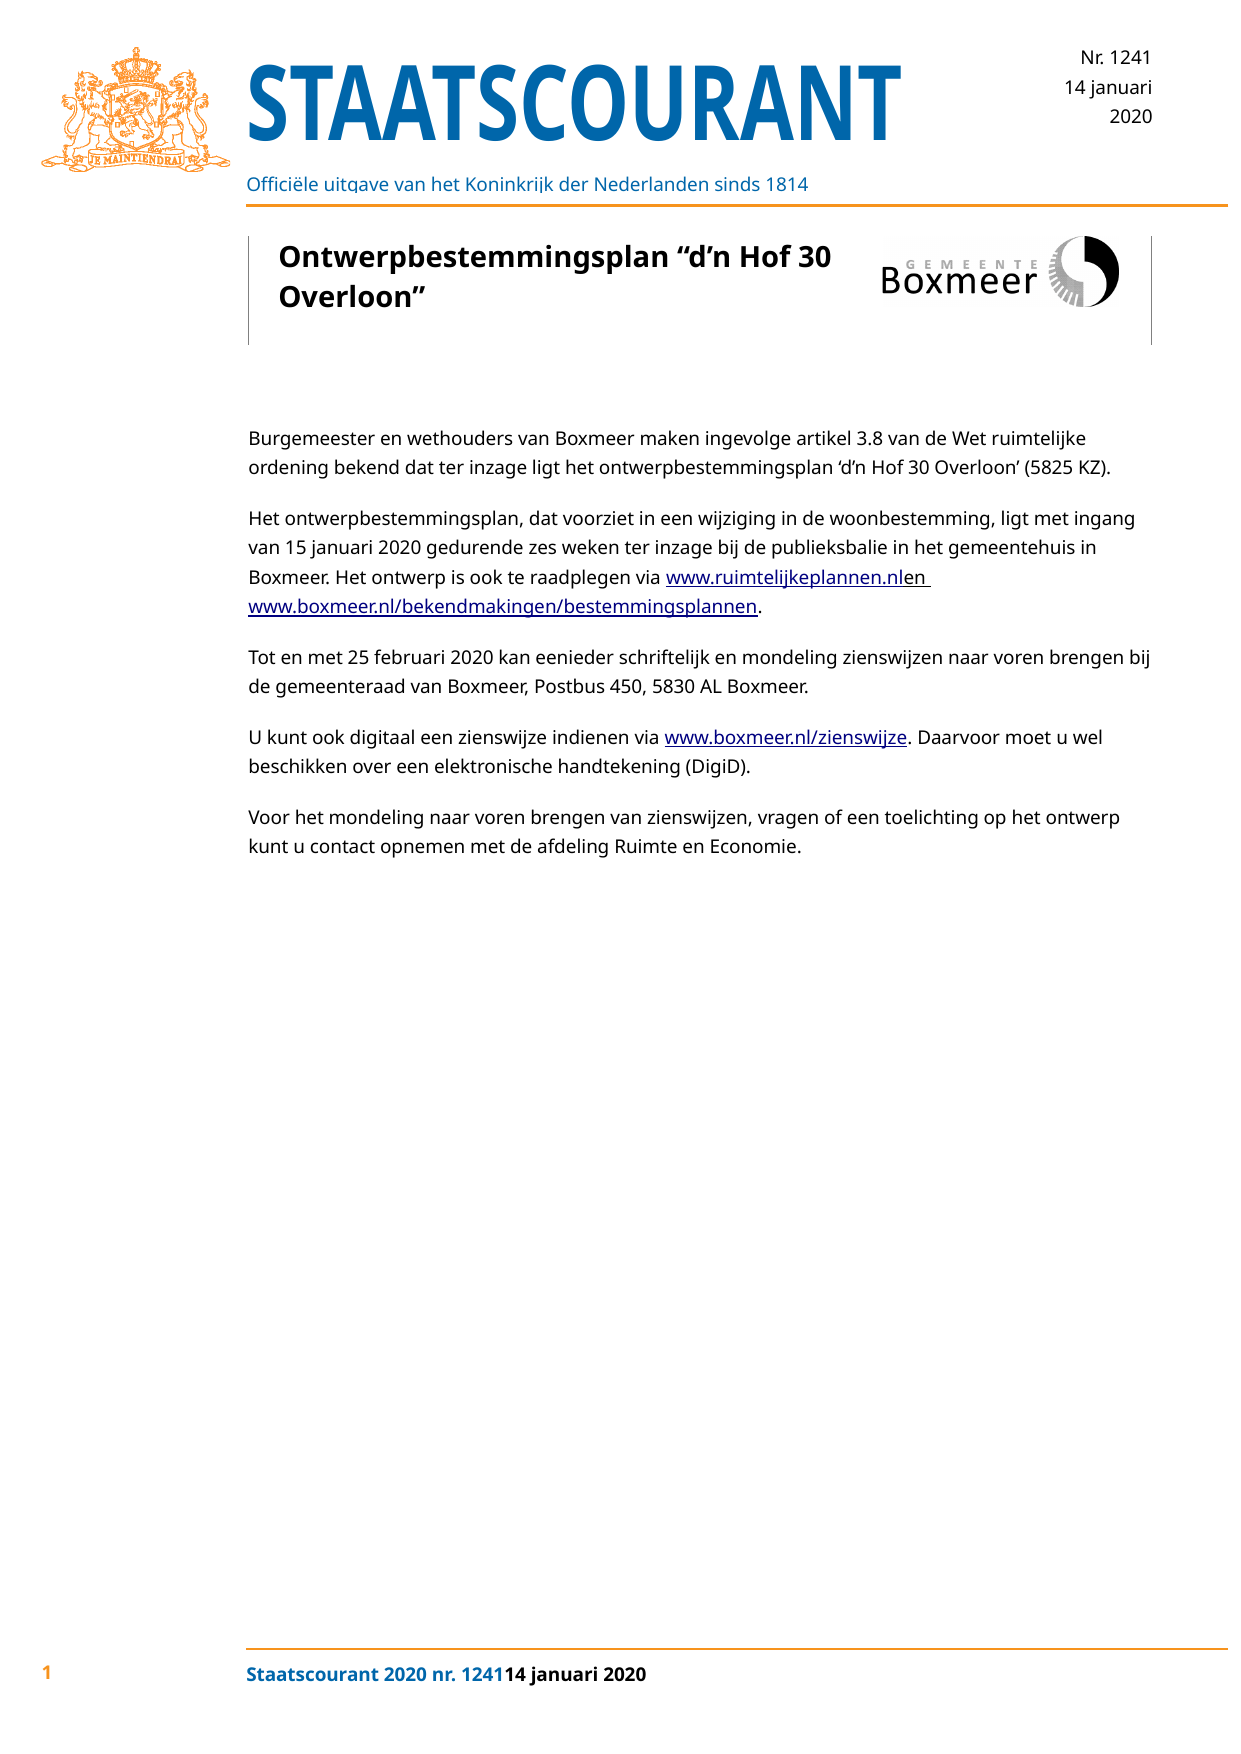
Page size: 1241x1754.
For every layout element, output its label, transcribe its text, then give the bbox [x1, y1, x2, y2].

picture [882, 236, 1119, 307]
text Burgemeester en wethouders van Boxmeer maken ingevolge artikel 3.8 van de Wet ruimtelijke ordening bekend dat ter inzage ligt het ontwerpbestemmingsplan ‘d’n Hof 30 Overloon’ (5825 KZ). [248, 425, 1152, 480]
table_header [850, 236, 1151, 345]
text Het ontwerpbestemmingsplan, dat voorziet in een wijziging in de woonbestemming, ligt met ingang van 15 januari 2020 gedurende zes weken ter inzage bij de publieksbalie in het gemeentehuis in Boxmeer. Het ontwerp is ook te raadplegen via www.ruimtelijkeplannen.nlen www.boxmeer.nl/bekendmakingen/bestemmingsplannen. [248, 505, 1152, 619]
table_header Ontwerpbestemmingsplan “d’n Hof 30 Overloon” [249, 236, 850, 345]
text Voor het mondeling naar voren brengen van zienswijzen, vragen of een toelichting op het ontwerp kunt u contact opnemen met de afdeling Ruimte en Economie. [248, 804, 1152, 859]
text U kunt ook digitaal een zienswijze indienen via www.boxmeer.nl/zienswijze. Daarvoor moet u wel beschikken over een elektronische handtekening (DigiD). [248, 724, 1152, 779]
text Tot en met 25 februari 2020 kan eenieder schriftelijk en mondeling zienswijzen naar voren brengen bij de gemeenteraad van Boxmeer, Postbus 450, 5830 AL Boxmeer. [248, 644, 1152, 699]
picture [41, 47, 231, 172]
